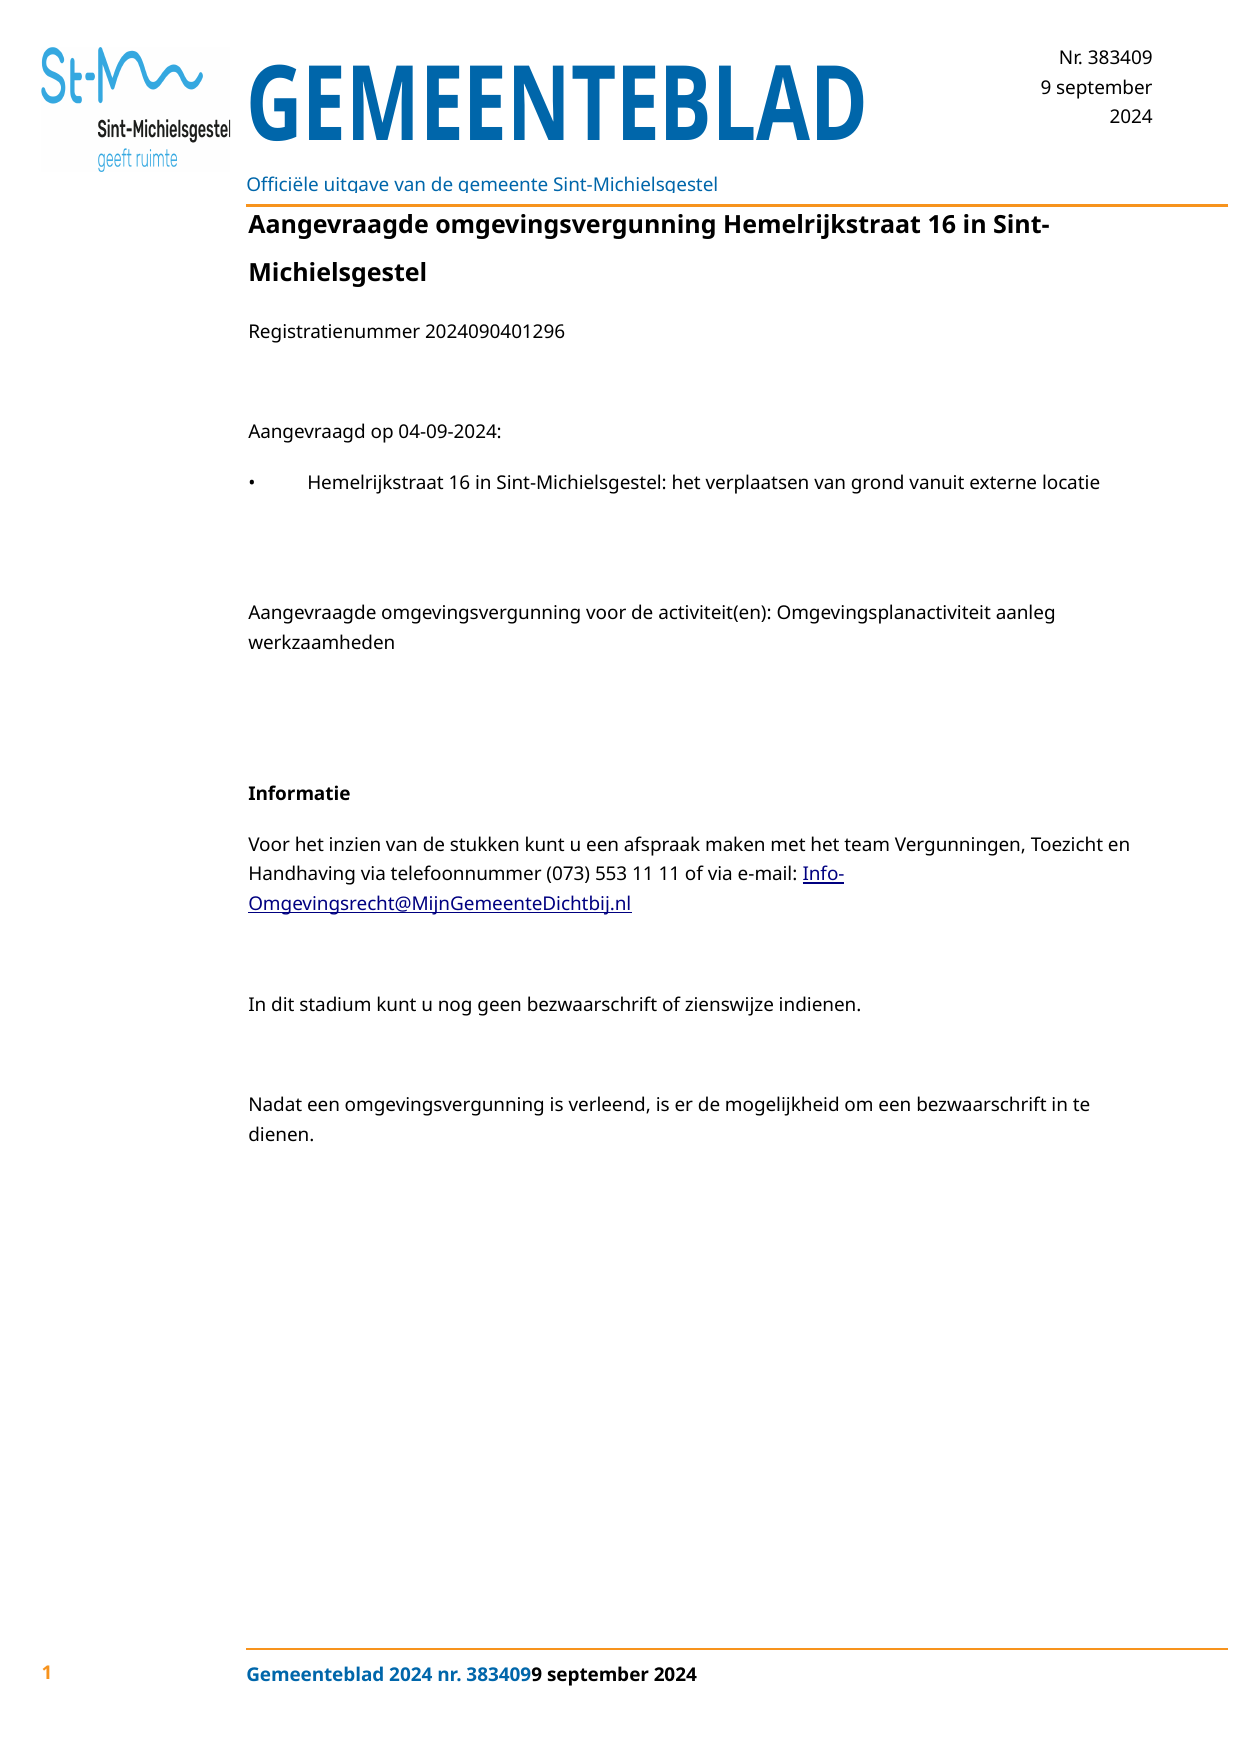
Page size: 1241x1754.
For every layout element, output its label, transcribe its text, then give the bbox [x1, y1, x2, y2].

text Nadat een omgevingsvergunning is verleend, is er de mogelijkheid om een bezwaarschrift in te dienen. [248, 1092, 1152, 1147]
list Hemelrijkstraat 16 in Sint-Michielsgestel: het verplaatsen van grond vanuit externe locatie [248, 469, 1152, 495]
text In dit stadium kunt u nog geen bezwaarschrift of zienswijze indienen. [248, 991, 1152, 1017]
text Informatie [248, 780, 1152, 806]
text Registratienummer 2024090401296 [248, 318, 1152, 344]
picture [41, 47, 231, 172]
text Aangevraagde omgevingsvergunning Hemelrijkstraat 16 in Sint-Michielsgestel [248, 207, 1152, 288]
text Voor het inzien van de stukken kunt u een afspraak maken met het team Vergunningen, Toezicht en Handhaving via telefoonnummer (073) 553 11 11 of via e-mail: Info-Omgevingsrecht@MijnGemeenteDichtbij.nl [248, 831, 1152, 916]
text Aangevraagde omgevingsvergunning voor de activiteit(en): Omgevingsplanactiviteit aanleg werkzaamheden [248, 599, 1152, 655]
text Aangevraagd op 04-09-2024: [248, 419, 1152, 444]
